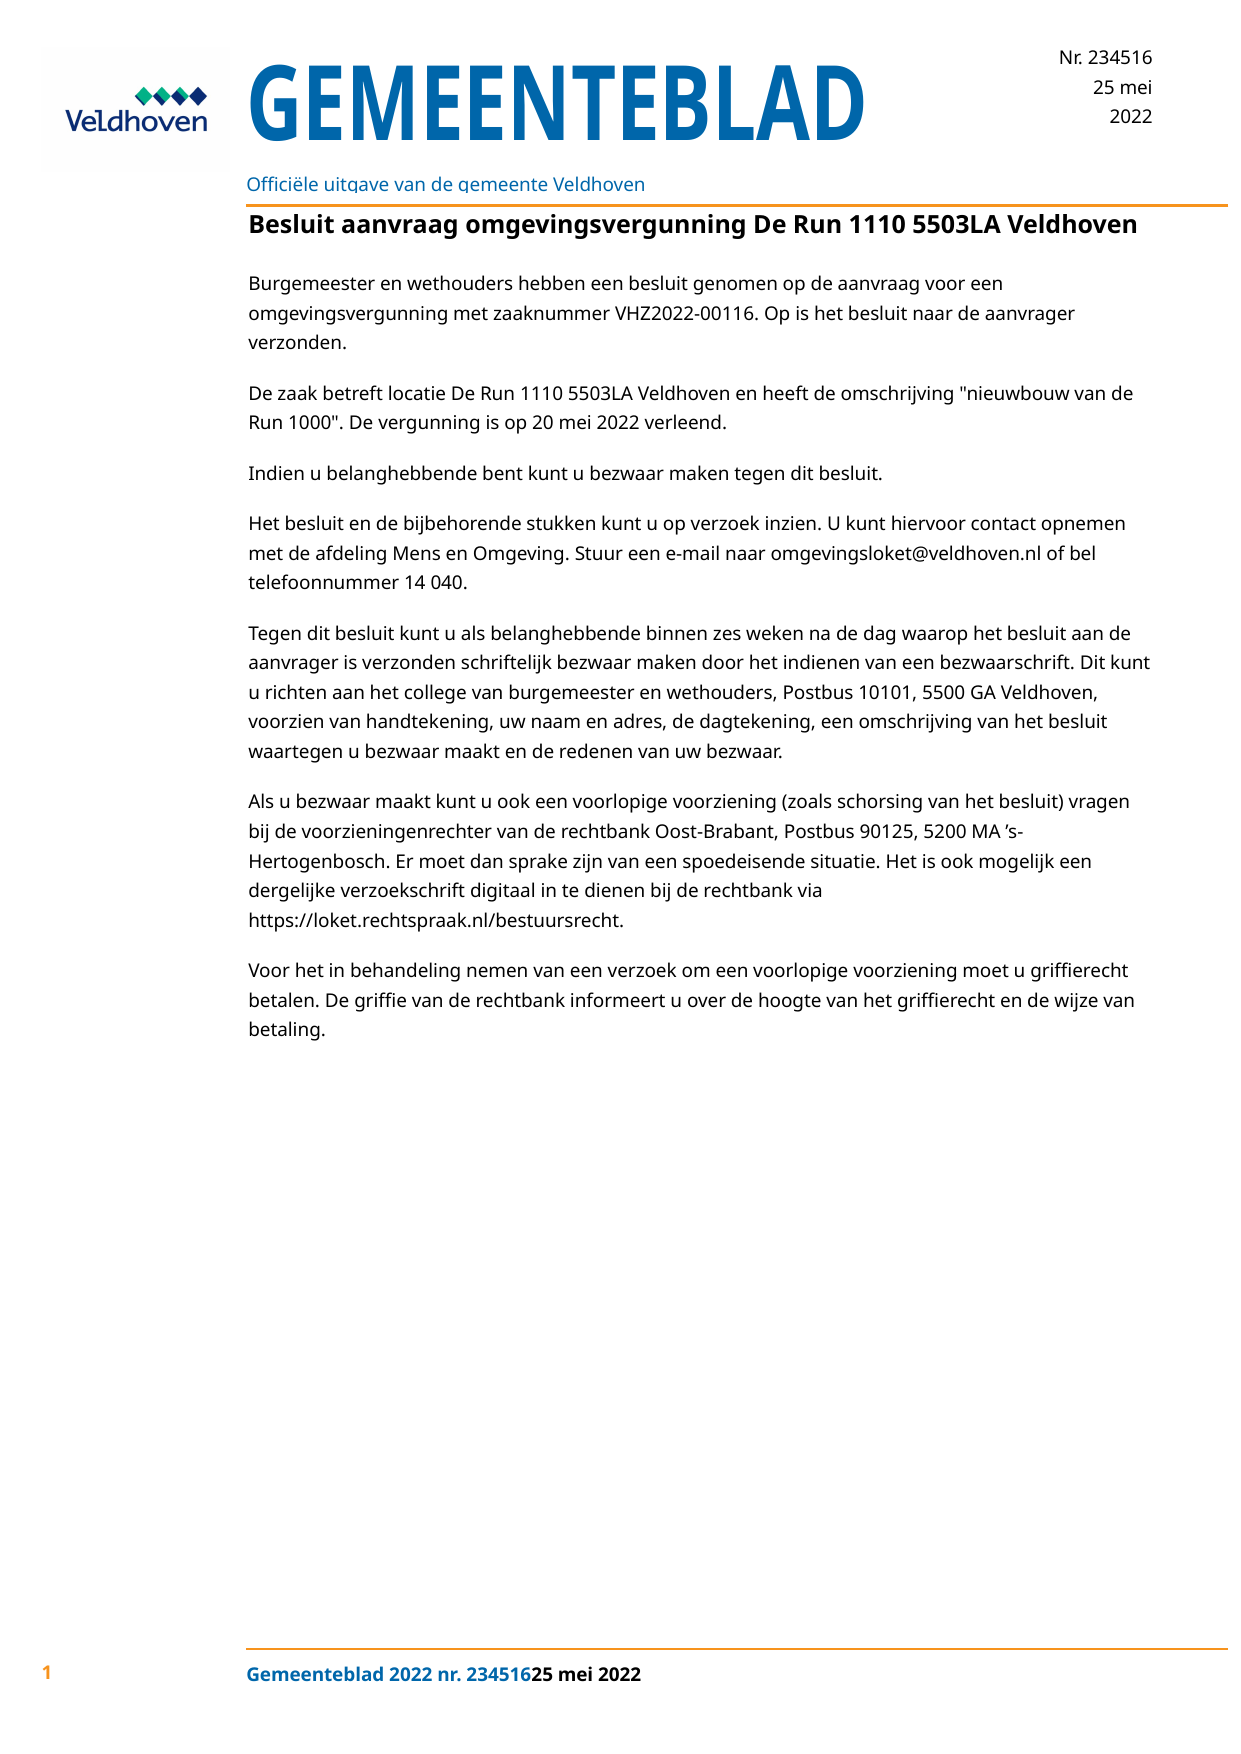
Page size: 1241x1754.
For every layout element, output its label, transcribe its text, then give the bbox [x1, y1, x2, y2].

text Burgemeester en wethouders hebben een besluit genomen op de aanvraag voor een omgevingsvergunning met zaaknummer VHZ2022-00116. Op is het besluit naar de aanvrager verzonden. [248, 270, 1152, 355]
text Het besluit en de bijbehorende stukken kunt u op verzoek inzien. U kunt hiervoor contact opnemen met de afdeling Mens en Omgeving. Stuur een e-mail naar omgevingsloket@veldhoven.nl of bel telefoonnummer 14 040. [248, 510, 1152, 595]
text Tegen dit besluit kunt u als belanghebbende binnen zes weken na de dag waarop het besluit aan de aanvrager is verzonden schriftelijk bezwaar maken door het indienen van een bezwaarschrift. Dit kunt u richten aan het college van burgemeester en wethouders, Postbus 10101, 5500 GA Veldhoven, voorzien van handtekening, uw naam en adres, de dagtekening, een omschrijving van het besluit waartegen u bezwaar maakt en de redenen van uw bezwaar. [248, 620, 1152, 764]
text De zaak betreft locatie De Run 1110 5503LA Veldhoven en heeft de omschrijving "nieuwbouw van de Run 1000". De vergunning is op 20 mei 2022 verleend. [248, 380, 1152, 435]
text Voor het in behandeling nemen van een verzoek om een voorlopige voorziening moet u griffierecht betalen. De griffie van de rechtbank informeert u over de hoogte van het griffierecht en de wijze van betaling. [248, 957, 1152, 1042]
text Als u bezwaar maakt kunt u ook een voorlopige voorziening (zoals schorsing van het besluit) vragen bij de voorzieningenrechter van de rechtbank Oost-Brabant, Postbus 90125, 5200 MA ’s-Hertogenbosch. Er moet dan sprake zijn van een spoedeisende situatie. Het is ook mogelijk een dergelijke verzoekschrift digitaal in te dienen bij de rechtbank via https://loket.rechtspraak.nl/bestuursrecht. [248, 789, 1152, 933]
text Indien u belanghebbende bent kunt u bezwaar maken tegen dit besluit. [248, 460, 1152, 486]
text Besluit aanvraag omgevingsvergunning De Run 1110 5503LA Veldhoven [248, 207, 1152, 241]
picture [41, 47, 231, 172]
